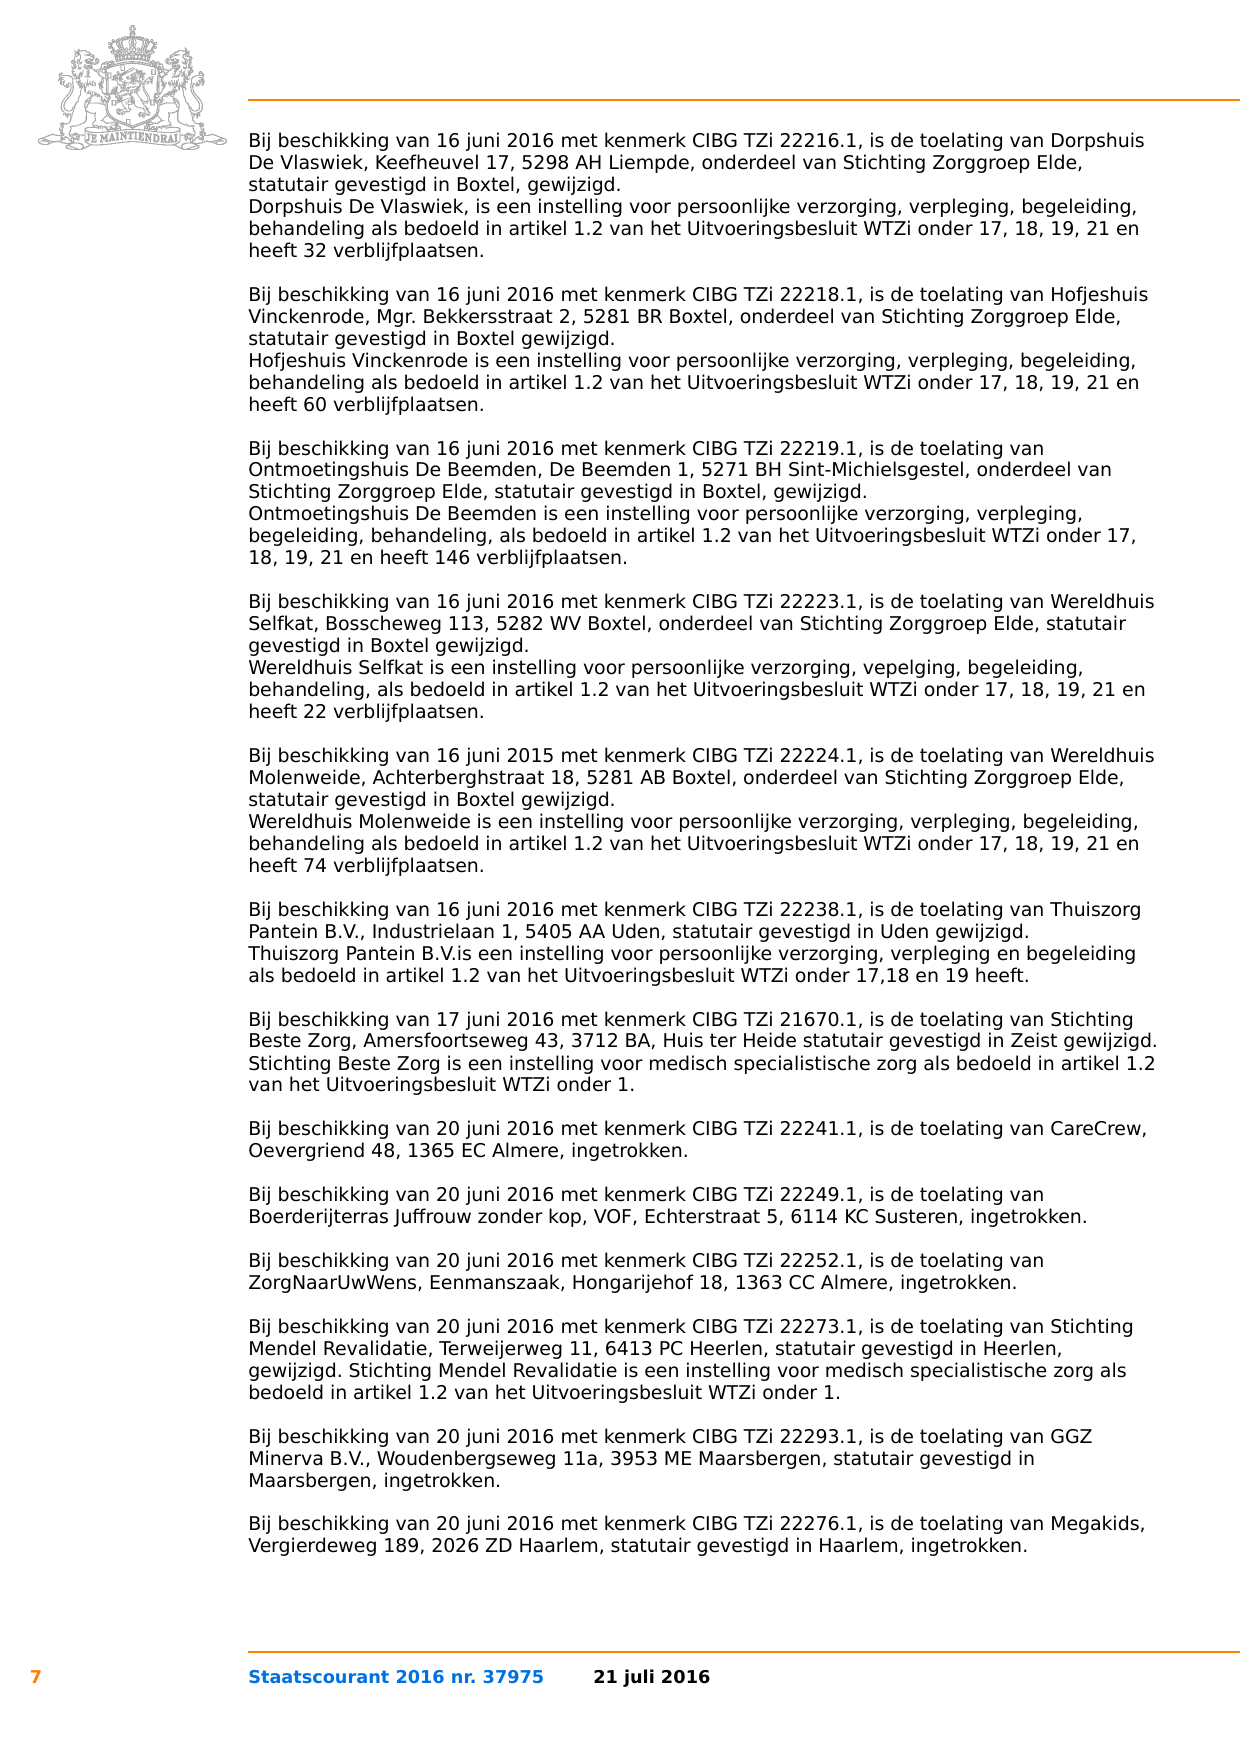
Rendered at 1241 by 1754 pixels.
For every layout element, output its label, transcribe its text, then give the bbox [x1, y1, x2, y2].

text Wereldhuis Molenweide is een instelling voor persoonlijke verzorging, verpleging, begeleiding, behandeling als bedoeld in artikel 1.2 van het Uitvoeringsbesluit WTZi onder 17, 18, 19, 21 en heeft 74 verblijfplaatsen. [248, 811, 1163, 877]
text Bij beschikking van 16 juni 2015 met kenmerk CIBG TZi 22224.1, is de toelating van Wereldhuis Molenweide, Achterberghstraat 18, 5281 AB Boxtel, onderdeel van Stichting Zorggroep Elde, statutair gevestigd in Boxtel gewijzigd. [248, 745, 1163, 811]
text Bij beschikking van 20 juni 2016 met kenmerk CIBG TZi 22241.1, is de toelating van CareCrew, Oevergriend 48, 1365 EC Almere, ingetrokken. [248, 1118, 1163, 1162]
text Bij beschikking van 20 juni 2016 met kenmerk CIBG TZi 22293.1, is de toelating van GGZ Minerva B.V., Woudenbergseweg 11a, 3953 ME Maarsbergen, statutair gevestigd in Maarsbergen, ingetrokken. [248, 1426, 1163, 1491]
text Bij beschikking van 16 juni 2016 met kenmerk CIBG TZi 22216.1, is de toelating van Dorpshuis De Vlaswiek, Keefheuvel 17, 5298 AH Liempde, onderdeel van Stichting Zorggroep Elde, statutair gevestigd in Boxtel, gewijzigd. [248, 130, 1163, 196]
text Thuiszorg Pantein B.V.is een instelling voor persoonlijke verzorging, verpleging en begeleiding als bedoeld in artikel 1.2 van het Uitvoeringsbesluit WTZi onder 17,18 en 19 heeft. [248, 943, 1163, 987]
picture [38, 25, 227, 150]
text Bij beschikking van 20 juni 2016 met kenmerk CIBG TZi 22252.1, is de toelating van ZorgNaarUwWens, Eenmanszaak, Hongarijehof 18, 1363 CC Almere, ingetrokken. [248, 1250, 1163, 1294]
text Bij beschikking van 16 juni 2016 met kenmerk CIBG TZi 22223.1, is de toelating van Wereldhuis Selfkat, Bosscheweg 113, 5282 WV Boxtel, onderdeel van Stichting Zorggroep Elde, statutair gevestigd in Boxtel gewijzigd. [248, 591, 1163, 657]
text Bij beschikking van 16 juni 2016 met kenmerk CIBG TZi 22238.1, is de toelating van Thuiszorg Pantein B.V., Industrielaan 1, 5405 AA Uden, statutair gevestigd in Uden gewijzigd. [248, 899, 1163, 943]
text Bij beschikking van 17 juni 2016 met kenmerk CIBG TZi 21670.1, is de toelating van Stichting Beste Zorg, Amersfoortseweg 43, 3712 BA, Huis ter Heide statutair gevestigd in Zeist gewijzigd. Stichting Beste Zorg is een instelling voor medisch specialistische zorg als bedoeld in artikel 1.2 van het Uitvoeringsbesluit WTZi onder 1. [248, 1008, 1163, 1096]
text Hofjeshuis Vinckenrode is een instelling voor persoonlijke verzorging, verpleging, begeleiding, behandeling als bedoeld in artikel 1.2 van het Uitvoeringsbesluit WTZi onder 17, 18, 19, 21 en heeft 60 verblijfplaatsen. [248, 349, 1163, 416]
text Bij beschikking van 20 juni 2016 met kenmerk CIBG TZi 22273.1, is de toelating van Stichting Mendel Revalidatie, Terweijerweg 11, 6413 PC Heerlen, statutair gevestigd in Heerlen, gewijzigd. Stichting Mendel Revalidatie is een instelling voor medisch specialistische zorg als bedoeld in artikel 1.2 van het Uitvoeringsbesluit WTZi onder 1. [248, 1316, 1163, 1404]
text Wereldhuis Selfkat is een instelling voor persoonlijke verzorging, vepelging, begeleiding, behandeling, als bedoeld in artikel 1.2 van het Uitvoeringsbesluit WTZi onder 17, 18, 19, 21 en heeft 22 verblijfplaatsen. [248, 657, 1163, 723]
text Dorpshuis De Vlaswiek, is een instelling voor persoonlijke verzorging, verpleging, begeleiding, behandeling als bedoeld in artikel 1.2 van het Uitvoeringsbesluit WTZi onder 17, 18, 19, 21 en heeft 32 verblijfplaatsen. [248, 196, 1163, 262]
text Bij beschikking van 16 juni 2016 met kenmerk CIBG TZi 22218.1, is de toelating van Hofjeshuis Vinckenrode, Mgr. Bekkersstraat 2, 5281 BR Boxtel, onderdeel van Stichting Zorggroep Elde, statutair gevestigd in Boxtel gewijzigd. [248, 284, 1163, 349]
text Bij beschikking van 20 juni 2016 met kenmerk CIBG TZi 22249.1, is de toelating van Boerderijterras Juffrouw zonder kop, VOF, Echterstraat 5, 6114 KC Susteren, ingetrokken. [248, 1184, 1163, 1228]
text Bij beschikking van 16 juni 2016 met kenmerk CIBG TZi 22219.1, is de toelating van Ontmoetingshuis De Beemden, De Beemden 1, 5271 BH Sint-Michielsgestel, onderdeel van Stichting Zorggroep Elde, statutair gevestigd in Boxtel, gewijzigd. [248, 437, 1163, 503]
text Bij beschikking van 20 juni 2016 met kenmerk CIBG TZi 22276.1, is de toelating van Megakids, Vergierdeweg 189, 2026 ZD Haarlem, statutair gevestigd in Haarlem, ingetrokken. [248, 1513, 1163, 1557]
text Ontmoetingshuis De Beemden is een instelling voor persoonlijke verzorging, verpleging, begeleiding, behandeling, als bedoeld in artikel 1.2 van het Uitvoeringsbesluit WTZi onder 17, 18, 19, 21 en heeft 146 verblijfplaatsen. [248, 503, 1163, 569]
